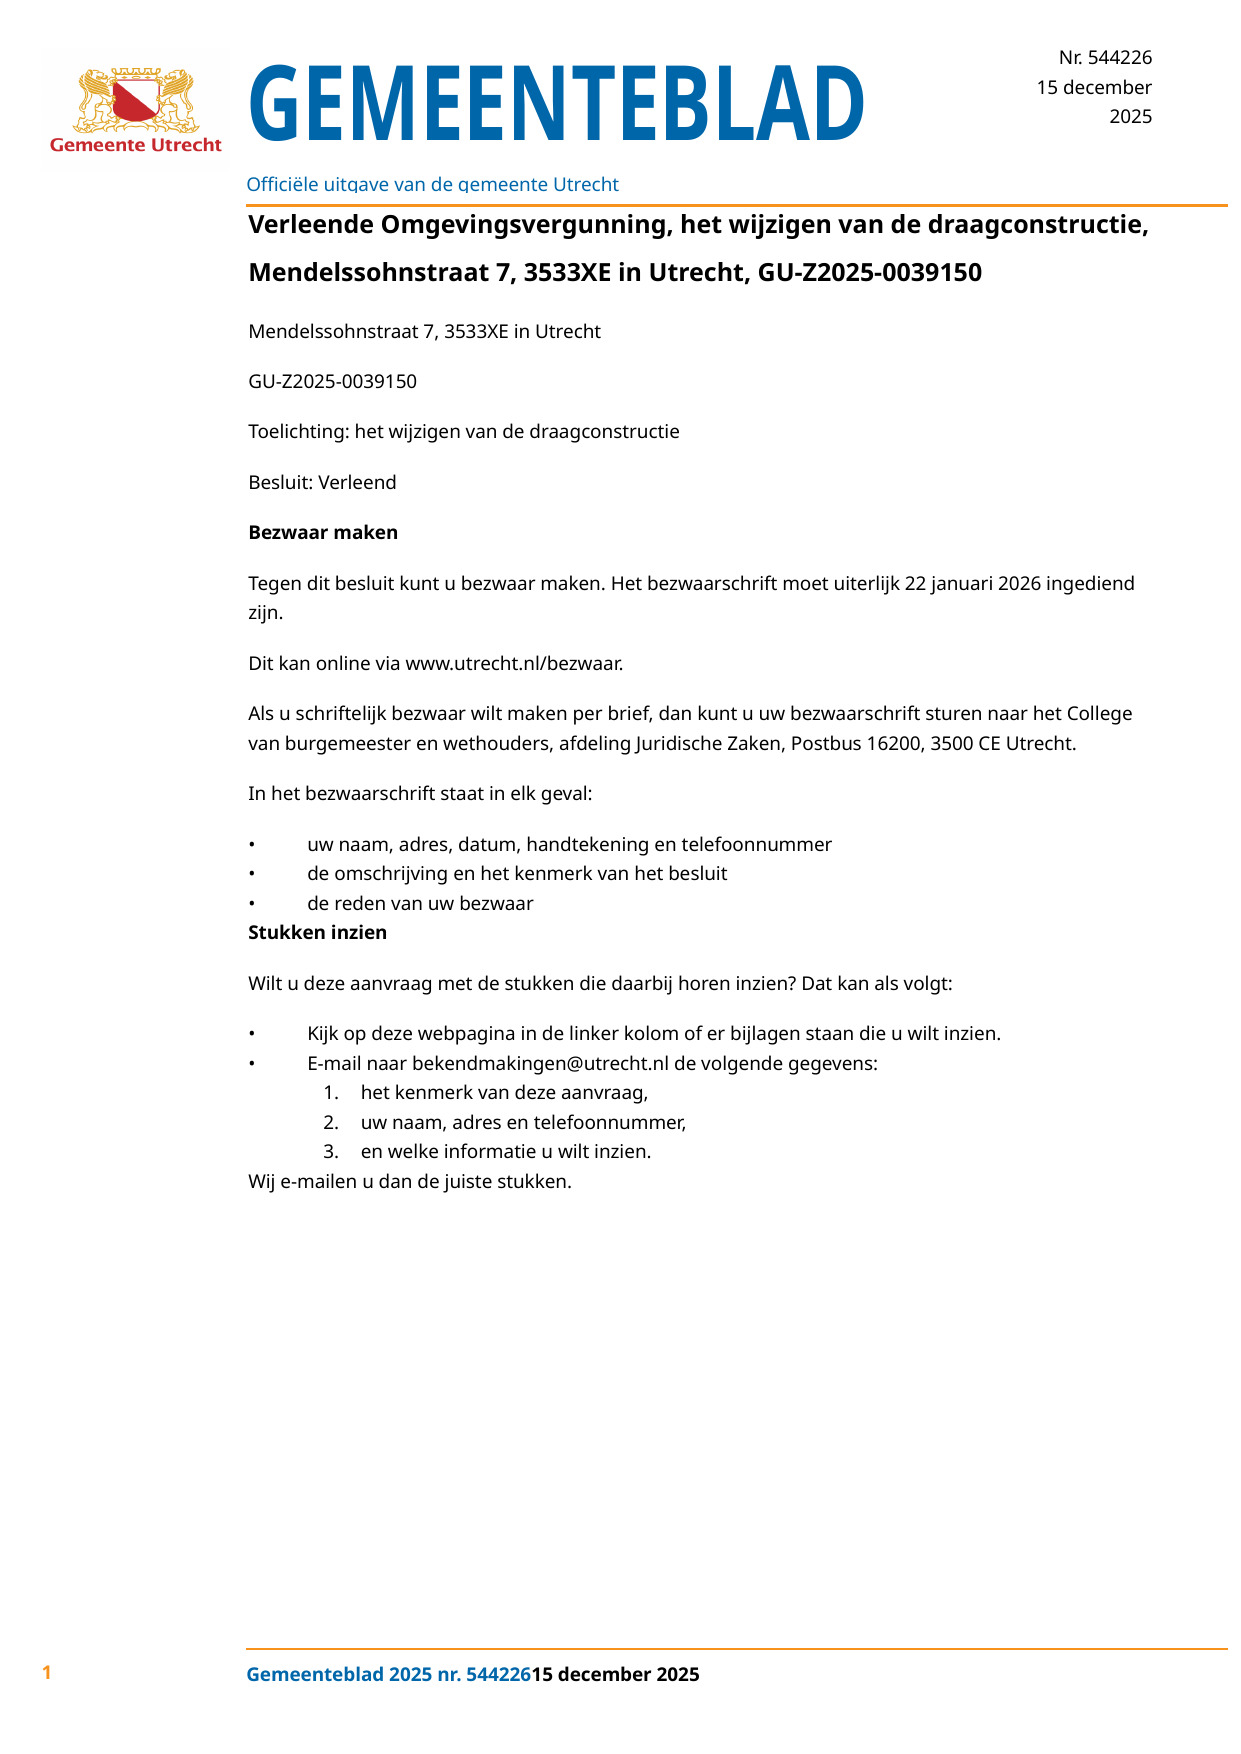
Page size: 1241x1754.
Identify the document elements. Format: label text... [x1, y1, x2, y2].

text Dit kan online via www.utrecht.nl/bezwaar. [248, 650, 1152, 676]
text Toelichting: het wijzigen van de draagconstructie [248, 419, 1152, 444]
list E-mail naar bekendmakingen@utrecht.nl de volgende gegevens: [248, 1050, 1152, 1076]
text Verleende Omgevingsvergunning, het wijzigen van de draagconstructie, Mendelssohnstraat 7, 3533XE in Utrecht, GU-Z2025-0039150 [248, 207, 1152, 288]
text Wilt u deze aanvraag met de stukken die daarbij horen inzien? Dat kan als volgt: [248, 970, 1152, 996]
text Stukken inzien [248, 919, 1152, 945]
text Als u schriftelijk bezwaar wilt maken per brief, dan kunt u uw bezwaarschrift sturen naar het College van burgemeester en wethouders, afdeling Juridische Zaken, Postbus 16200, 3500 CE Utrecht. [248, 700, 1152, 756]
picture [41, 47, 231, 172]
list uw naam, adres en telefoonnummer, [323, 1109, 1152, 1135]
text In het bezwaarschrift staat in elk geval: [248, 780, 1152, 806]
text Besluit: Verleend [248, 469, 1152, 495]
list de reden van uw bezwaar [248, 890, 1152, 916]
list uw naam, adres, datum, handtekening en telefoonnummer [248, 831, 1152, 857]
text Wij e-mailen u dan de juiste stukken. [248, 1168, 1152, 1194]
list het kenmerk van deze aanvraag, [323, 1079, 1152, 1105]
text GU-Z2025-0039150 [248, 368, 1152, 394]
text Tegen dit besluit kunt u bezwaar maken. Het bezwaarschrift moet uiterlijk 22 januari 2026 ingediend zijn. [248, 570, 1152, 625]
text Bezwaar maken [248, 519, 1152, 545]
list de omschrijving en het kenmerk van het besluit [248, 860, 1152, 886]
text Mendelssohnstraat 7, 3533XE in Utrecht [248, 318, 1152, 344]
list Kijk op deze webpagina in de linker kolom of er bijlagen staan die u wilt inzien. [248, 1020, 1152, 1046]
list en welke informatie u wilt inzien. [323, 1139, 1152, 1164]
